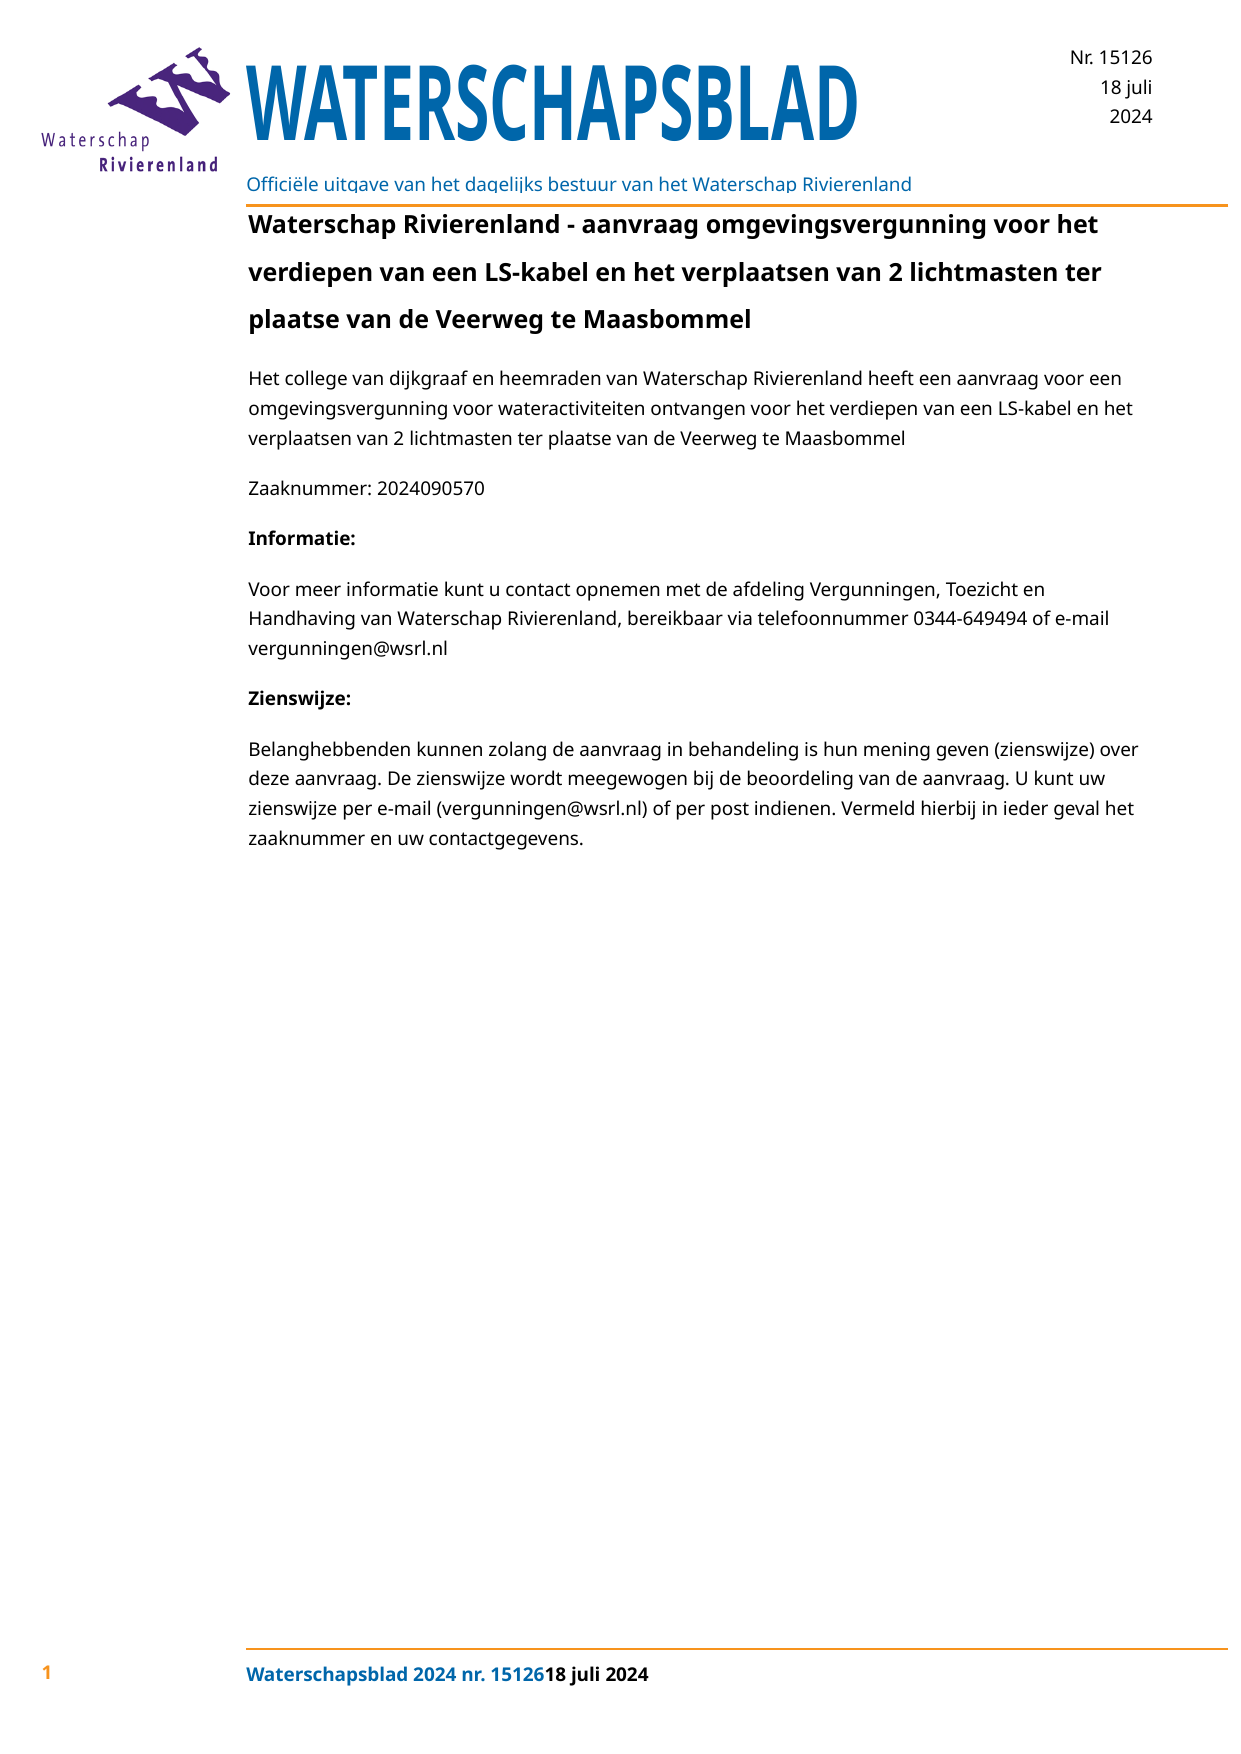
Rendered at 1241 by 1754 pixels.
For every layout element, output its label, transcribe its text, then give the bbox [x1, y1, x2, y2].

text Belanghebbenden kunnen zolang de aanvraag in behandeling is hun mening geven (zienswijze) over deze aanvraag. De zienswijze wordt meegewogen bij de beoordeling van de aanvraag. U kunt uw zienswijze per e-mail (vergunningen@wsrl.nl) of per post indienen. Vermeld hierbij in ieder geval het zaaknummer en uw contactgegevens. [248, 736, 1152, 850]
text Waterschap Rivierenland - aanvraag omgevingsvergunning voor het verdiepen van een LS-kabel en het verplaatsen van 2 lichtmasten ter plaatse van de Veerweg te Maasbommel [248, 207, 1152, 336]
text Zienswijze: [248, 686, 1152, 711]
picture [41, 47, 231, 172]
text Informatie: [248, 526, 1152, 551]
text Het college van dijkgraaf en heemraden van Waterschap Rivierenland heeft een aanvraag voor een omgevingsvergunning voor wateractiviteiten ontvangen voor het verdiepen van een LS-kabel en het verplaatsen van 2 lichtmasten ter plaatse van de Veerweg te Maasbommel [248, 366, 1152, 450]
text Zaaknummer: 2024090570 [248, 475, 1152, 501]
text Voor meer informatie kunt u contact opnemen met de afdeling Vergunningen, Toezicht en Handhaving van Waterschap Rivierenland, bereikbaar via telefoonnummer 0344-649494 of e-mail vergunningen@wsrl.nl [248, 576, 1152, 661]
